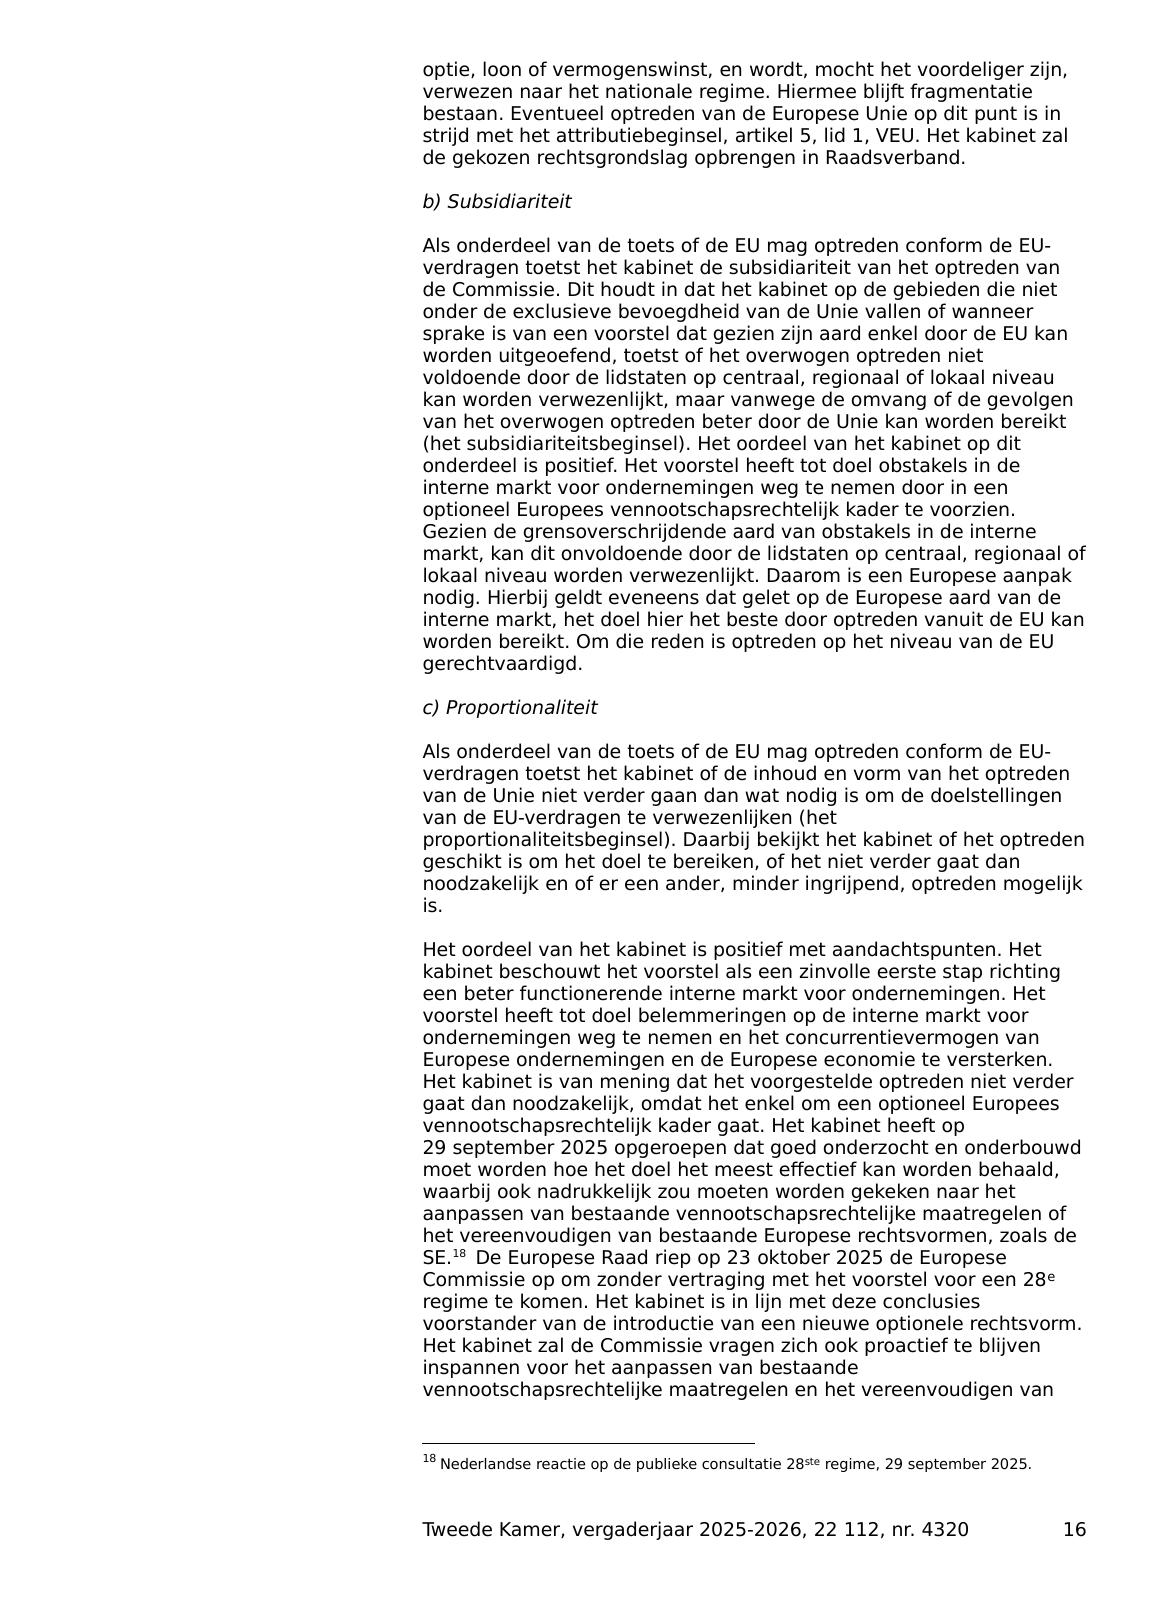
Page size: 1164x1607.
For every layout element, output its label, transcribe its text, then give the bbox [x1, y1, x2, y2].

subtitle b) Subsidiariteit [422, 191, 1087, 213]
subtitle c) Proportionaliteit [422, 697, 1087, 719]
text Als onderdeel van de toets of de EU mag optreden conform de EU-verdragen toetst het kabinet of de inhoud en vorm van het optreden van de Unie niet verder gaan dan wat nodig is om de doelstellingen van de EU-verdragen te verwezenlijken (het proportionaliteitsbeginsel). Daarbij bekijkt het kabinet of het optreden geschikt is om het doel te bereiken, of het niet verder gaat dan noodzakelijk en of er een ander, minder ingrijpend, optreden mogelijk is. [422, 741, 1087, 917]
text Het oordeel van het kabinet is positief met aandachtspunten. Het kabinet beschouwt het voorstel als een zinvolle eerste stap richting een beter functionerende interne markt voor ondernemingen. Het voorstel heeft tot doel belemmeringen op de interne markt voor ondernemingen weg te nemen en het concurrentievermogen van Europese ondernemingen en de Europese economie te versterken. Het kabinet is van mening dat het voorgestelde optreden niet verder gaat dan noodzakelijk, omdat het enkel om een optioneel Europees vennootschapsrechtelijk kader gaat. Het kabinet heeft op 29 september 2025 opgeroepen dat goed onderzocht en onderbouwd moet worden hoe het doel het meest effectief kan worden behaald, waarbij ook nadrukkelijk zou moeten worden gekeken naar het aanpassen van bestaande vennootschapsrechtelijke maatregelen of het vereenvoudigen van bestaande Europese rechtsvormen, zoals de SE. De Europese Raad riep op 23 oktober 2025 de Europese Commissie op om zonder vertraging met het voorstel voor een 28e regime te komen. Het kabinet is in lijn met deze conclusies voorstander van de introductie van een nieuwe optionele rechtsvorm. Het kabinet zal de Commissie vragen zich ook proactief te blijven inspannen voor het aanpassen van bestaande vennootschapsrechtelijke maatregelen en het vereenvoudigen van [422, 939, 1087, 1401]
text Als onderdeel van de toets of de EU mag optreden conform de EU-verdragen toetst het kabinet de subsidiariteit van het optreden van de Commissie. Dit houdt in dat het kabinet op de gebieden die niet onder de exclusieve bevoegdheid van de Unie vallen of wanneer sprake is van een voorstel dat gezien zijn aard enkel door de EU kan worden uitgeoefend, toetst of het overwogen optreden niet voldoende door de lidstaten op centraal, regionaal of lokaal niveau kan worden verwezenlijkt, maar vanwege de omvang of de gevolgen van het overwogen optreden beter door de Unie kan worden bereikt (het subsidiariteitsbeginsel). Het oordeel van het kabinet op dit onderdeel is positief. Het voorstel heeft tot doel obstakels in de interne markt voor ondernemingen weg te nemen door in een optioneel Europees vennootschapsrechtelijk kader te voorzien. Gezien de grensoverschrijdende aard van obstakels in de interne markt, kan dit onvoldoende door de lidstaten op centraal, regionaal of lokaal niveau worden verwezenlijkt. Daarom is een Europese aanpak nodig. Hierbij geldt eveneens dat gelet op de Europese aard van de interne markt, het doel hier het beste door optreden vanuit de EU kan worden bereikt. Om die reden is optreden op het niveau van de EU gerechtvaardigd. [422, 235, 1087, 675]
text Nederlandse reactie op de publieke consultatie 28ste regime, 29 september 2025. [422, 1452, 1087, 1474]
text optie, loon of vermogenswinst, en wordt, mocht het voordeliger zijn, verwezen naar het nationale regime. Hiermee blijft fragmentatie bestaan. Eventueel optreden van de Europese Unie op dit punt is in strijd met het attributiebeginsel, artikel 5, lid 1, VEU. Het kabinet zal de gekozen rechtsgrondslag opbrengen in Raadsverband. [422, 59, 1087, 169]
